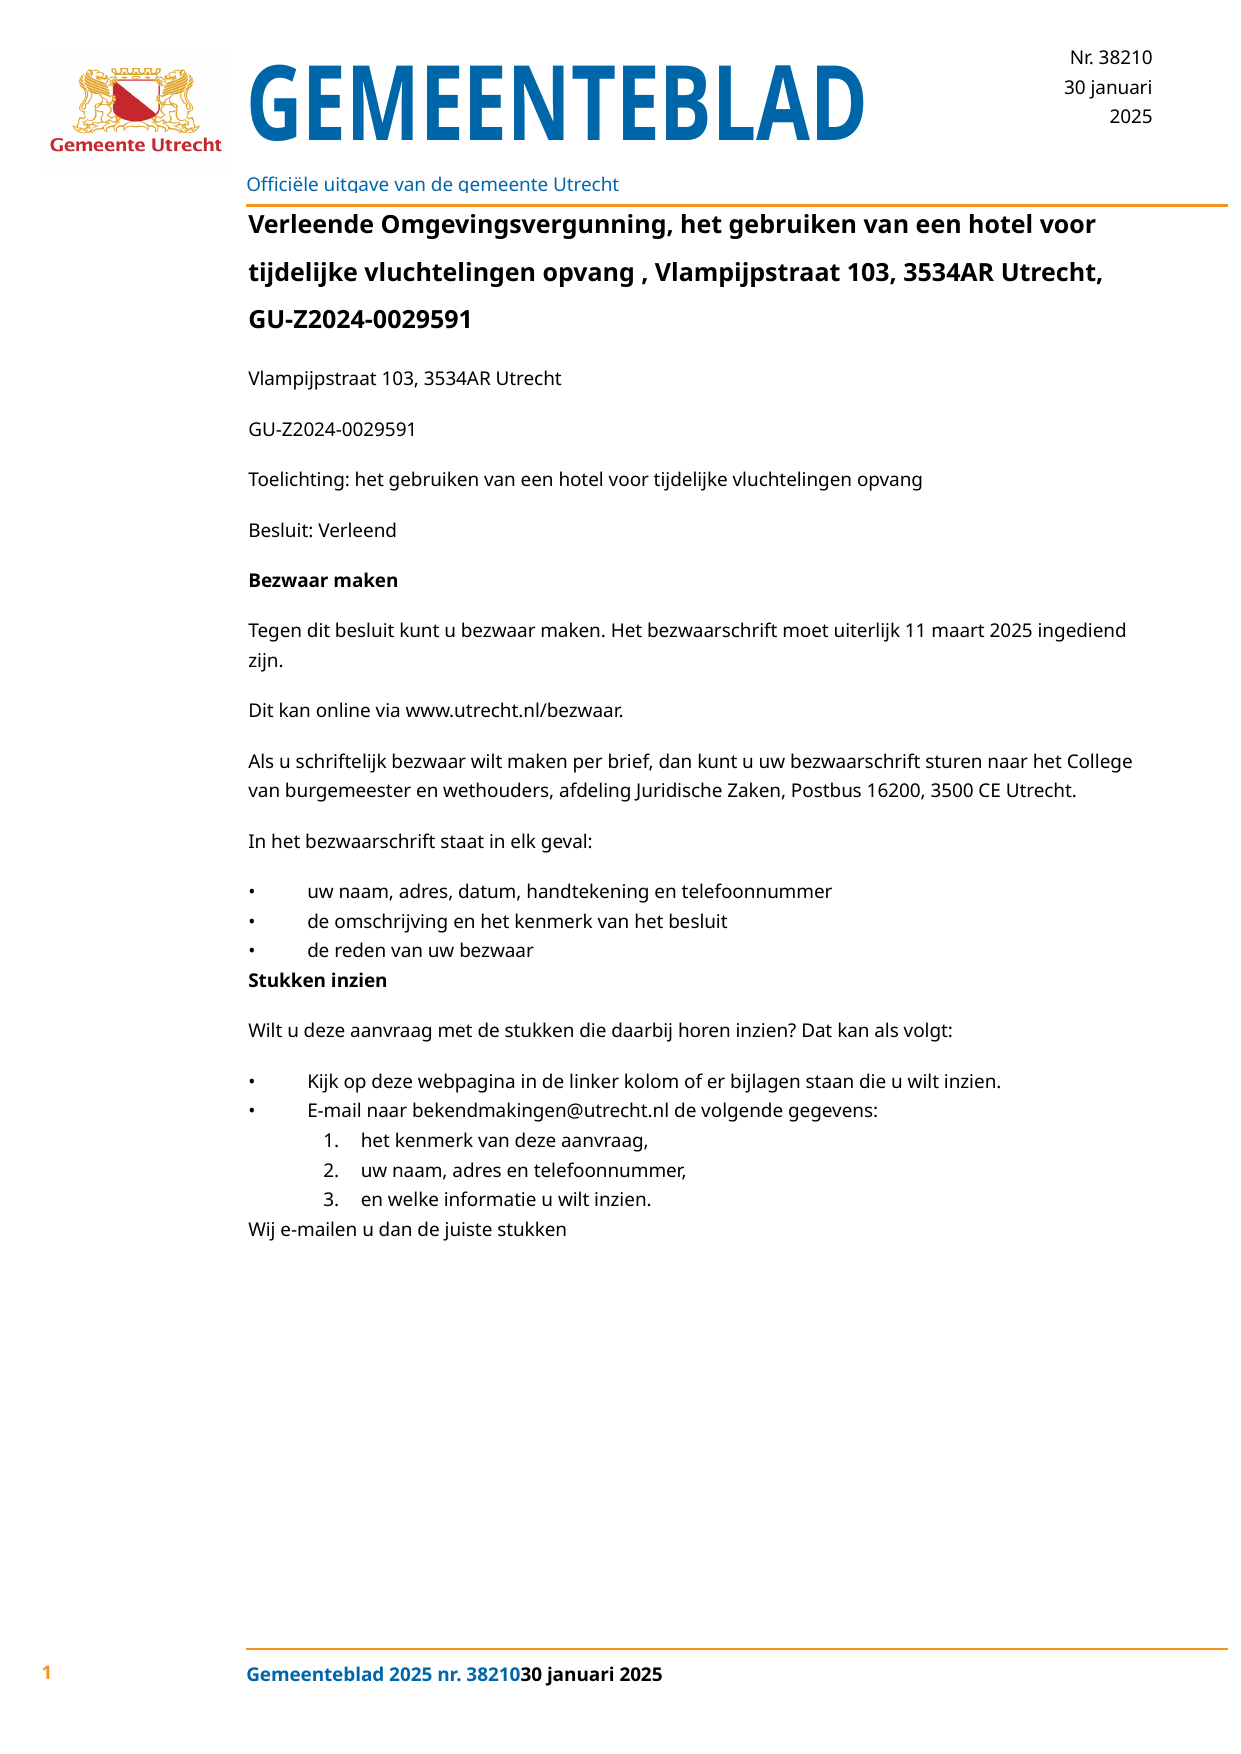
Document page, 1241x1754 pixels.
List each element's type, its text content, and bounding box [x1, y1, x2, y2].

list Kijk op deze webpagina in de linker kolom of er bijlagen staan die u wilt inzien. [248, 1068, 1152, 1094]
text Stukken inzien [248, 967, 1152, 993]
list uw naam, adres, datum, handtekening en telefoonnummer [248, 878, 1152, 904]
text GU-Z2024-0029591 [248, 416, 1152, 442]
list E-mail naar bekendmakingen@utrecht.nl de volgende gegevens: [248, 1098, 1152, 1123]
list de reden van uw bezwaar [248, 938, 1152, 963]
text Besluit: Verleend [248, 517, 1152, 542]
text Wilt u deze aanvraag met de stukken die daarbij horen inzien? Dat kan als volgt: [248, 1018, 1152, 1043]
text Tegen dit besluit kunt u bezwaar maken. Het bezwaarschrift moet uiterlijk 11 maart 2025 ingediend zijn. [248, 618, 1152, 673]
text Dit kan online via www.utrecht.nl/bezwaar. [248, 698, 1152, 723]
list uw naam, adres en telefoonnummer, [323, 1157, 1152, 1182]
list het kenmerk van deze aanvraag, [323, 1127, 1152, 1153]
text Verleende Omgevingsvergunning, het gebruiken van een hotel voor tijdelijke vluchtelingen opvang , Vlampijpstraat 103, 3534AR Utrecht, GU-Z2024-0029591 [248, 207, 1152, 336]
list de omschrijving en het kenmerk van het besluit [248, 908, 1152, 934]
text Wij e-mailen u dan de juiste stukken [248, 1216, 1152, 1242]
text Bezwaar maken [248, 567, 1152, 593]
picture [41, 47, 231, 172]
text Toelichting: het gebruiken van een hotel voor tijdelijke vluchtelingen opvang [248, 466, 1152, 492]
text Als u schriftelijk bezwaar wilt maken per brief, dan kunt u uw bezwaarschrift sturen naar het College van burgemeester en wethouders, afdeling Juridische Zaken, Postbus 16200, 3500 CE Utrecht. [248, 748, 1152, 803]
text In het bezwaarschrift staat in elk geval: [248, 828, 1152, 854]
list en welke informatie u wilt inzien. [323, 1186, 1152, 1212]
text Vlampijpstraat 103, 3534AR Utrecht [248, 366, 1152, 391]
